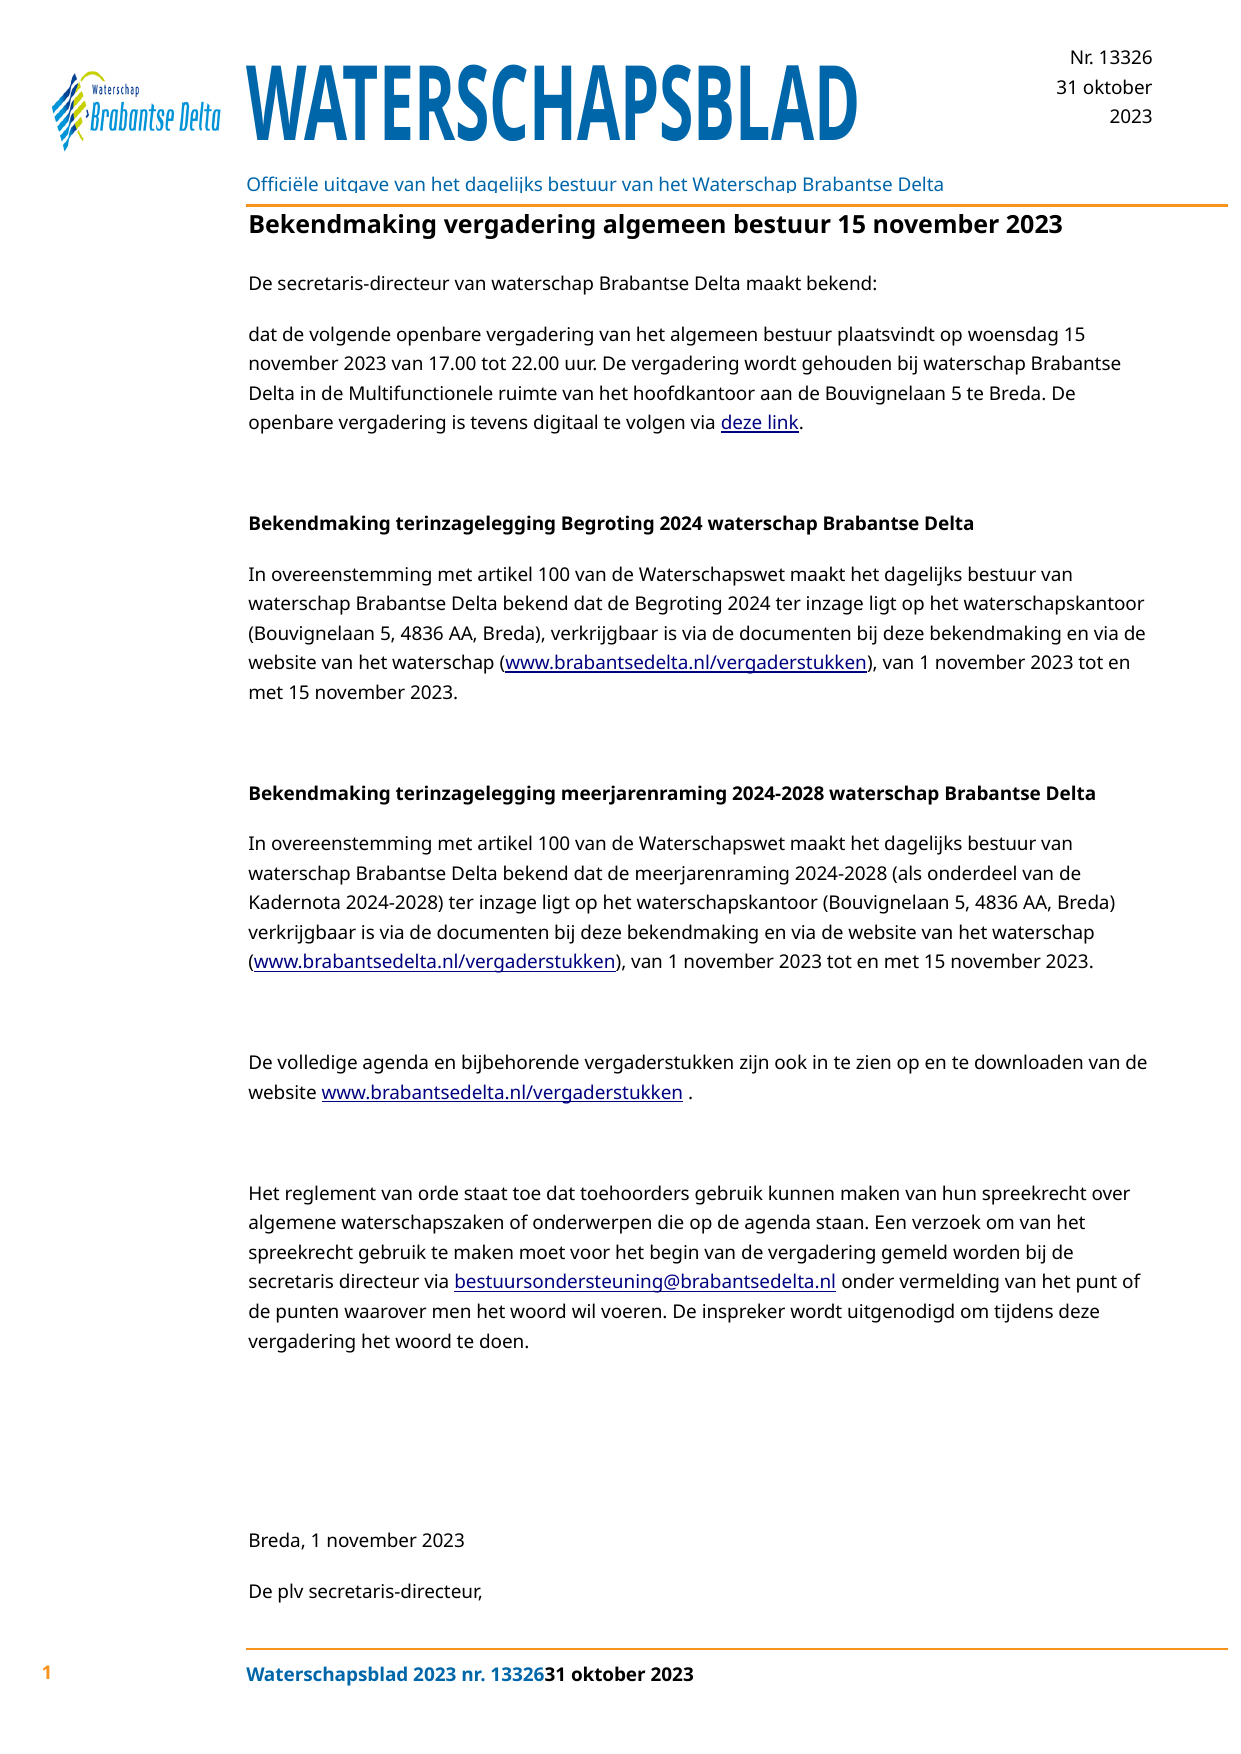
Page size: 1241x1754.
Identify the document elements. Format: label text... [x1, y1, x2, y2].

text De volledige agenda en bijbehorende vergaderstukken zijn ook in te zien op en te downloaden van de website www.brabantsedelta.nl/vergaderstukken . [248, 1049, 1152, 1105]
text In overeenstemming met artikel 100 van de Waterschapswet maakt het dagelijks bestuur van waterschap Brabantse Delta bekend dat de meerjarenraming 2024-2028 (als onderdeel van de Kadernota 2024-2028) ter inzage ligt op het waterschapskantoor (Bouvignelaan 5, 4836 AA, Breda) verkrijgbaar is via de documenten bij deze bekendmaking en via de website van het waterschap (www.brabantsedelta.nl/vergaderstukken), van 1 november 2023 tot en met 15 november 2023. [248, 830, 1152, 974]
text Bekendmaking vergadering algemeen bestuur 15 november 2023 [248, 207, 1152, 241]
text De plv secretaris-directeur, [248, 1578, 1152, 1604]
picture [41, 47, 231, 172]
text Breda, 1 november 2023 [248, 1527, 1152, 1553]
text In overeenstemming met artikel 100 van de Waterschapswet maakt het dagelijks bestuur van waterschap Brabantse Delta bekend dat de Begroting 2024 ter inzage ligt op het waterschapskantoor (Bouvignelaan 5, 4836 AA, Breda), verkrijgbaar is via de documenten bij deze bekendmaking en via de website van het waterschap (www.brabantsedelta.nl/vergaderstukken), van 1 november 2023 tot en met 15 november 2023. [248, 561, 1152, 705]
text Het reglement van orde staat toe dat toehoorders gebruik kunnen maken van hun spreekrecht over algemene waterschapszaken of onderwerpen die op de agenda staan. Een verzoek om van het spreekrecht gebruik te maken moet voor het begin van de vergadering gemeld worden bij de secretaris directeur via bestuursondersteuning@brabantsedelta.nl onder vermelding van het punt of de punten waarover men het woord wil voeren. De inspreker wordt uitgenodigd om tijdens deze vergadering het woord te doen. [248, 1180, 1152, 1353]
text dat de volgende openbare vergadering van het algemeen bestuur plaatsvindt op woensdag 15 november 2023 van 17.00 tot 22.00 uur. De vergadering wordt gehouden bij waterschap Brabantse Delta in de Multifunctionele ruimte van het hoofdkantoor aan de Bouvignelaan 5 te Breda. De openbare vergadering is tevens digitaal te volgen via deze link. [248, 321, 1152, 435]
text Bekendmaking terinzagelegging meerjarenraming 2024-2028 waterschap Brabantse Delta [248, 780, 1152, 806]
text Bekendmaking terinzagelegging Begroting 2024 waterschap Brabantse Delta [248, 510, 1152, 536]
text De secretaris-directeur van waterschap Brabantse Delta maakt bekend: [248, 270, 1152, 296]
